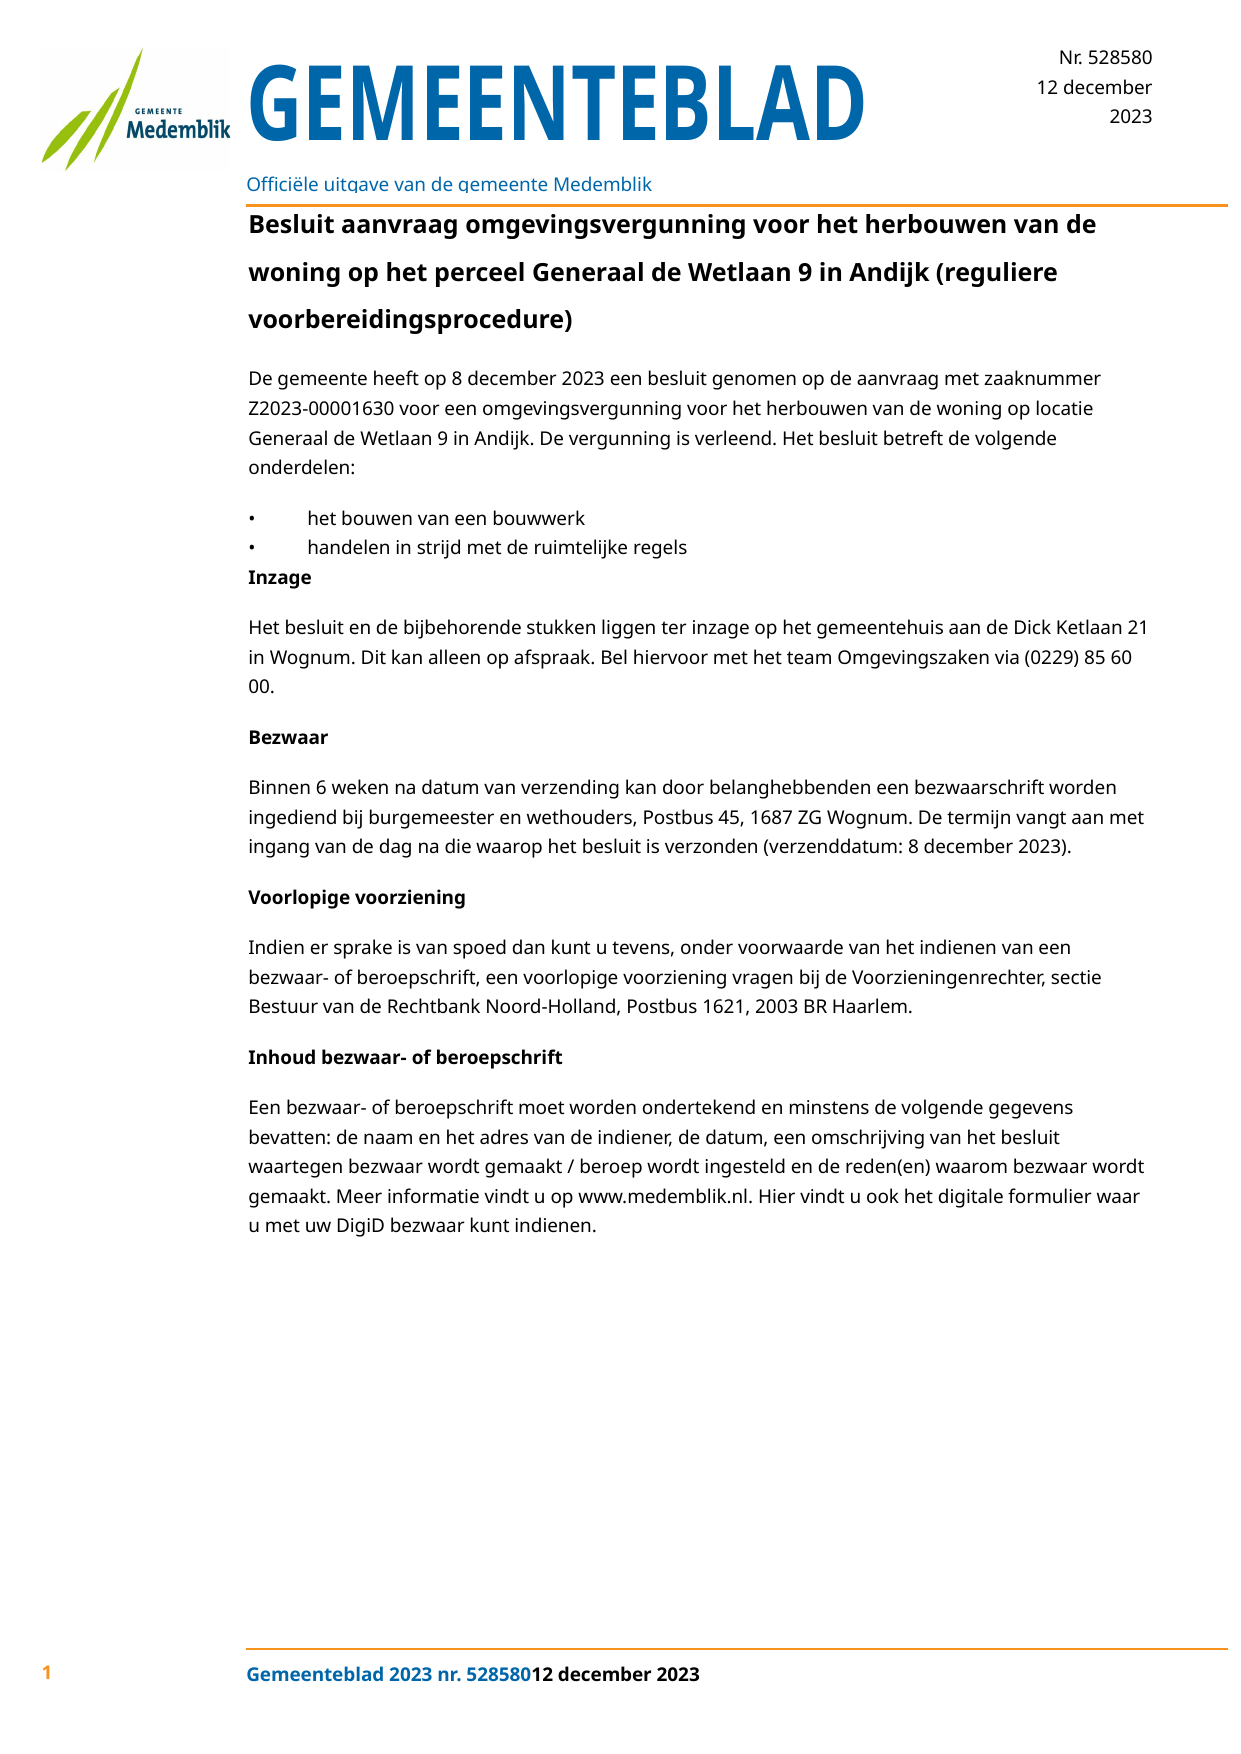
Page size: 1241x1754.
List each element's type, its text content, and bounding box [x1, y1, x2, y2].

text De gemeente heeft op 8 december 2023 een besluit genomen op de aanvraag met zaaknummer Z2023-00001630 voor een omgevingsvergunning voor het herbouwen van de woning op locatie Generaal de Wetlaan 9 in Andijk. De vergunning is verleend. Het besluit betreft de volgende onderdelen: [248, 366, 1152, 480]
text Indien er sprake is van spoed dan kunt u tevens, onder voorwaarde van het indienen van een bezwaar- of beroepschrift, een voorlopige voorziening vragen bij de Voorzieningenrechter, sectie Bestuur van de Rechtbank Noord-Holland, Postbus 1621, 2003 BR Haarlem. [248, 934, 1152, 1019]
text Besluit aanvraag omgevingsvergunning voor het herbouwen van de woning op het perceel Generaal de Wetlaan 9 in Andijk (reguliere voorbereidingsprocedure) [248, 207, 1152, 336]
picture [41, 47, 231, 172]
list het bouwen van een bouwwerk [248, 505, 1152, 530]
text Een bezwaar- of beroepschrift moet worden ondertekend en minstens de volgende gegevens bevatten: de naam en het adres van de indiener, de datum, een omschrijving van het besluit waartegen bezwaar wordt gemaakt / beroep wordt ingesteld en de reden(en) waarom bezwaar wordt gemaakt. Meer informatie vindt u op www.medemblik.nl. Hier vindt u ook het digitale formulier waar u met uw DigiD bezwaar kunt indienen. [248, 1094, 1152, 1238]
text Het besluit en de bijbehorende stukken liggen ter inzage op het gemeentehuis aan de Dick Ketlaan 21 in Wognum. Dit kan alleen op afspraak. Bel hiervoor met het team Omgevingszaken via (0229) 85 60 00. [248, 614, 1152, 699]
text Inhoud bezwaar- of beroepschrift [248, 1044, 1152, 1069]
text Bezwaar [248, 724, 1152, 749]
list handelen in strijd met de ruimtelijke regels [248, 534, 1152, 560]
text Inzage [248, 564, 1152, 589]
text Voorlopige voorziening [248, 884, 1152, 909]
text Binnen 6 weken na datum van verzending kan door belanghebbenden een bezwaarschrift worden ingediend bij burgemeester en wethouders, Postbus 45, 1687 ZG Wognum. De termijn vangt aan met ingang van de dag na die waarop het besluit is verzonden (verzenddatum: 8 december 2023). [248, 774, 1152, 859]
